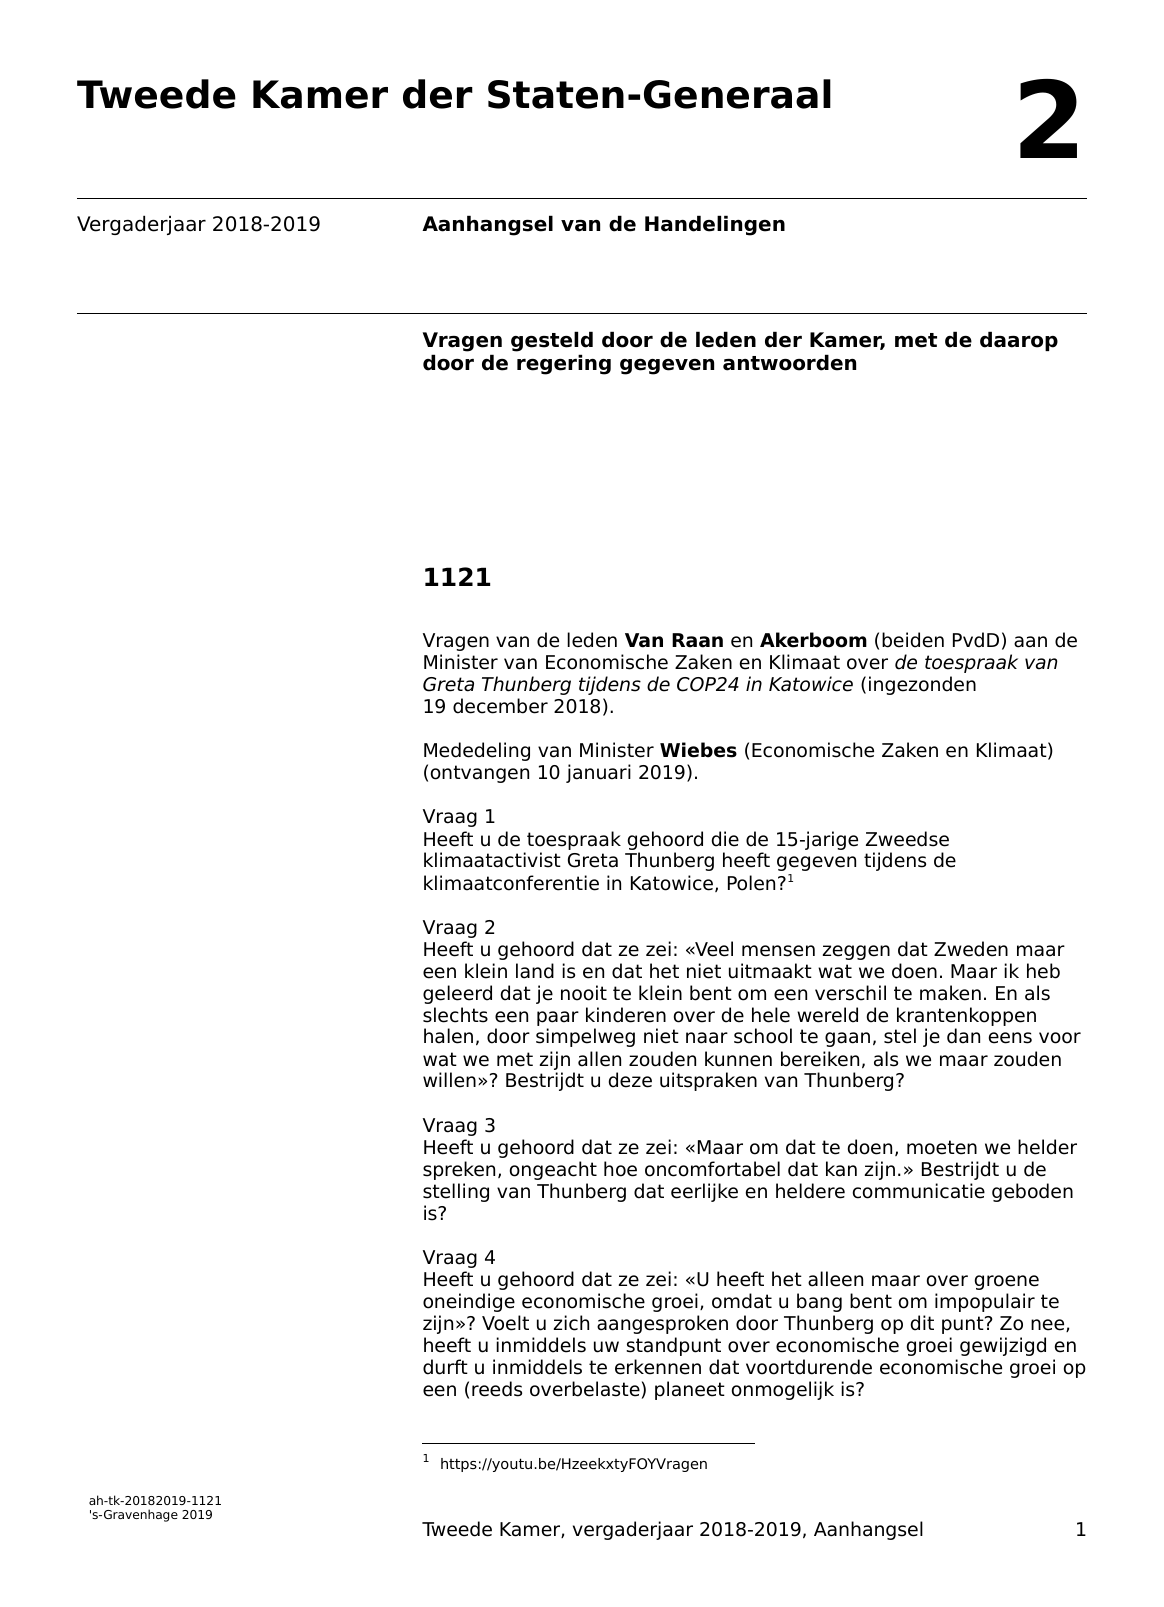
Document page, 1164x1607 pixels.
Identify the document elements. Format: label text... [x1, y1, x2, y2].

text Vraag 1 [422, 806, 1087, 828]
text https://youtu.be/HzeekxtyFOYVragen [422, 1452, 1087, 1474]
table_cell [77, 314, 422, 375]
text Vraag 4 [422, 1247, 1087, 1269]
text Vraag 3 [422, 1114, 1087, 1137]
text 1121 [422, 563, 1087, 592]
text Heeft u de toespraak gehoord die de 15-jarige Zweedse klimaatactivist Greta Thunberg heeft gegeven tijdens de klimaatconferentie in Katowice, Polen? [422, 828, 1087, 894]
text Vragen van de leden Van Raan en Akerboom (beiden PvdD) aan de Minister van Economische Zaken en Klimaat over de toespraak van Greta Thunberg tijdens de COP24 in Katowice (ingezonden 19 december 2018). [422, 630, 1087, 718]
table_cell Aanhangsel van de Handelingen [422, 199, 1087, 313]
table_header 2 [886, 59, 1087, 198]
text Mededeling van Minister Wiebes (Economische Zaken en Klimaat) (ontvangen 10 januari 2019). [422, 740, 1087, 784]
text 's-Gravenhage 2019 [88, 1508, 323, 1522]
table_cell Vragen gesteld door de leden der Kamer, met de daarop door de regering gegeven antwoorden [422, 314, 1087, 375]
table_header Tweede Kamer der Staten-Generaal [77, 59, 886, 198]
text Heeft u gehoord dat ze zei: «Veel mensen zeggen dat Zweden maar een klein land is en dat het niet uitmaakt wat we doen. Maar ik heb geleerd dat je nooit te klein bent om een verschil te maken. En als slechts een paar kinderen over de hele wereld de krantenkoppen halen, door simpelweg niet naar school te gaan, stel je dan eens voor wat we met zijn allen zouden kunnen bereiken, als we maar zouden willen»? Bestrijdt u deze uitspraken van Thunberg? [422, 938, 1087, 1092]
table_cell Vergaderjaar 2018-2019 [77, 199, 422, 313]
text ah-tk-20182019-1121 [88, 1494, 323, 1508]
text Vraag 2 [422, 917, 1087, 938]
text Heeft u gehoord dat ze zei: «U heeft het alleen maar over groene oneindige economische groei, omdat u bang bent om impopulair te zijn»? Voelt u zich aangesproken door Thunberg op dit punt? Zo nee, heeft u inmiddels uw standpunt over economische groei gewijzigd en durft u inmiddels te erkennen dat voortdurende economische groei op een (reeds overbelaste) planeet onmogelijk is? [422, 1269, 1087, 1401]
text Heeft u gehoord dat ze zei: «Maar om dat te doen, moeten we helder spreken, ongeacht hoe oncomfortabel dat kan zijn.» Bestrijdt u de stelling van Thunberg dat eerlijke en heldere communicatie geboden is? [422, 1137, 1087, 1224]
